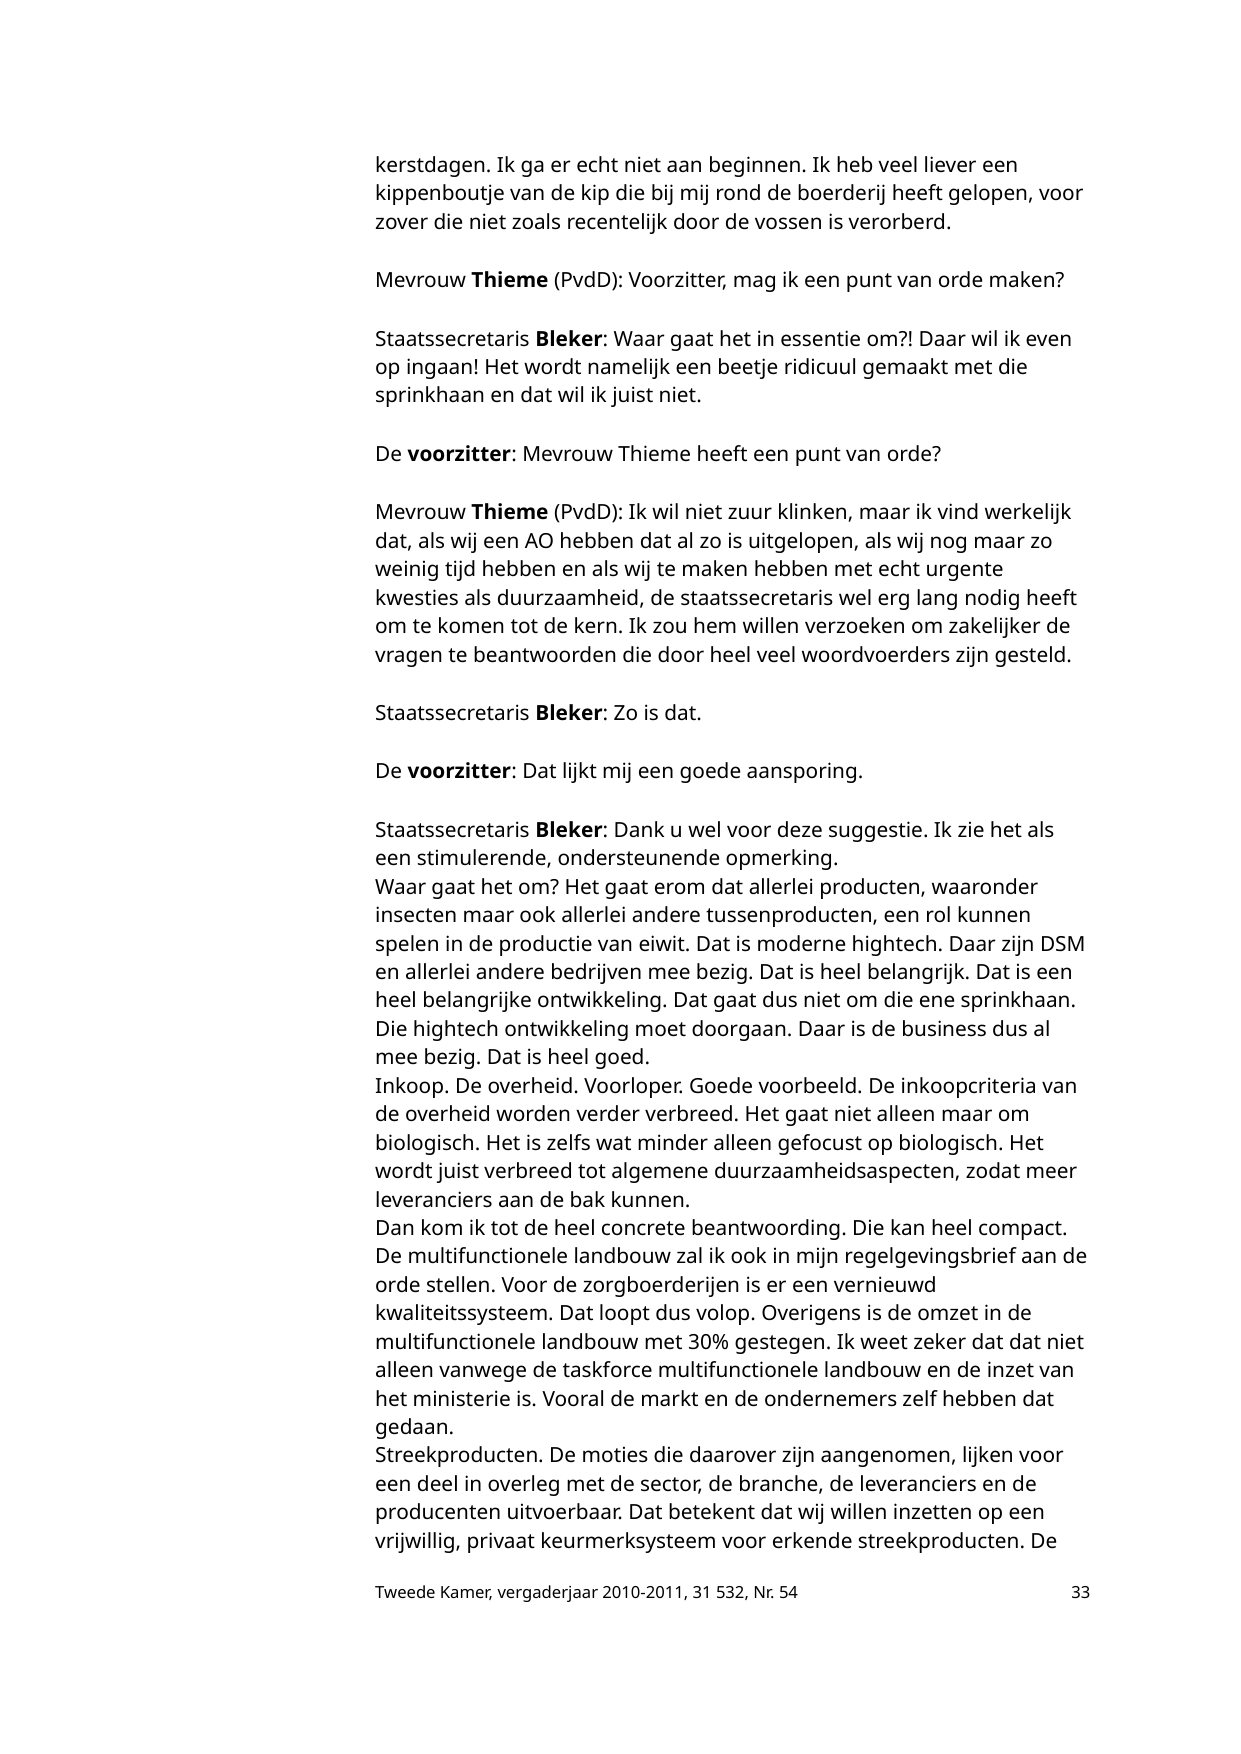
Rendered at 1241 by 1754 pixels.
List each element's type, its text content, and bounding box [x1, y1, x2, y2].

text Staatssecretaris Bleker: Zo is dat. [375, 698, 1090, 727]
text Mevrouw Thieme (PvdD): Ik wil niet zuur klinken, maar ik vind werkelijk dat, als wij een AO hebben dat al zo is uitgelopen, als wij nog maar zo weinig tijd hebben en als wij te maken hebben met echt urgente kwesties als duurzaamheid, de staatssecretaris wel erg lang nodig heeft om te komen tot de kern. Ik zou hem willen verzoeken om zakelijker de vragen te beantwoorden die door heel veel woordvoerders zijn gesteld. [375, 497, 1090, 668]
text Dan kom ik tot de heel concrete beantwoording. Die kan heel compact. [375, 1213, 1090, 1242]
text kerstdagen. Ik ga er echt niet aan beginnen. Ik heb veel liever een kippenboutje van de kip die bij mij rond de boerderij heeft gelopen, voor zover die niet zoals recentelijk door de vossen is verorberd. [375, 150, 1090, 235]
text De voorzitter: Mevrouw Thieme heeft een punt van orde? [375, 439, 1090, 467]
text Streekproducten. De moties die daarover zijn aangenomen, lijken voor een deel in overleg met de sector, de branche, de leveranciers en de producenten uitvoerbaar. Dat betekent dat wij willen inzetten op een vrijwillig, privaat keurmerksysteem voor erkende streekproducten. De [375, 1441, 1090, 1554]
text Staatssecretaris Bleker: Waar gaat het in essentie om?! Daar wil ik even op ingaan! Het wordt namelijk een beetje ridicuul gemaakt met die sprinkhaan en dat wil ik juist niet. [375, 324, 1090, 409]
text Mevrouw Thieme (PvdD): Voorzitter, mag ik een punt van orde maken? [375, 265, 1090, 294]
text De voorzitter: Dat lijkt mij een goede aansporing. [375, 757, 1090, 785]
text Inkoop. De overheid. Voorloper. Goede voorbeeld. De inkoopcriteria van de overheid worden verder verbreed. Het gaat niet alleen maar om biologisch. Het is zelfs wat minder alleen gefocust op biologisch. Het wordt juist verbreed tot algemene duurzaamheidsaspecten, zodat meer leveranciers aan de bak kunnen. [375, 1071, 1090, 1213]
text De multifunctionele landbouw zal ik ook in mijn regelgevingsbrief aan de orde stellen. Voor de zorgboerderijen is er een vernieuwd kwaliteitssysteem. Dat loopt dus volop. Overigens is de omzet in de multifunctionele landbouw met 30% gestegen. Ik weet zeker dat dat niet alleen vanwege de taskforce multifunctionele landbouw en de inzet van het ministerie is. Vooral de markt en de ondernemers zelf hebben dat gedaan. [375, 1242, 1090, 1441]
text Staatssecretaris Bleker: Dank u wel voor deze suggestie. Ik zie het als een stimulerende, ondersteunende opmerking. [375, 815, 1090, 872]
text Waar gaat het om? Het gaat erom dat allerlei producten, waaronder insecten maar ook allerlei andere tussenproducten, een rol kunnen spelen in de productie van eiwit. Dat is moderne hightech. Daar zijn DSM en allerlei andere bedrijven mee bezig. Dat is heel belangrijk. Dat is een heel belangrijke ontwikkeling. Dat gaat dus niet om die ene sprinkhaan. Die hightech ontwikkeling moet doorgaan. Daar is de business dus al mee bezig. Dat is heel goed. [375, 872, 1090, 1071]
